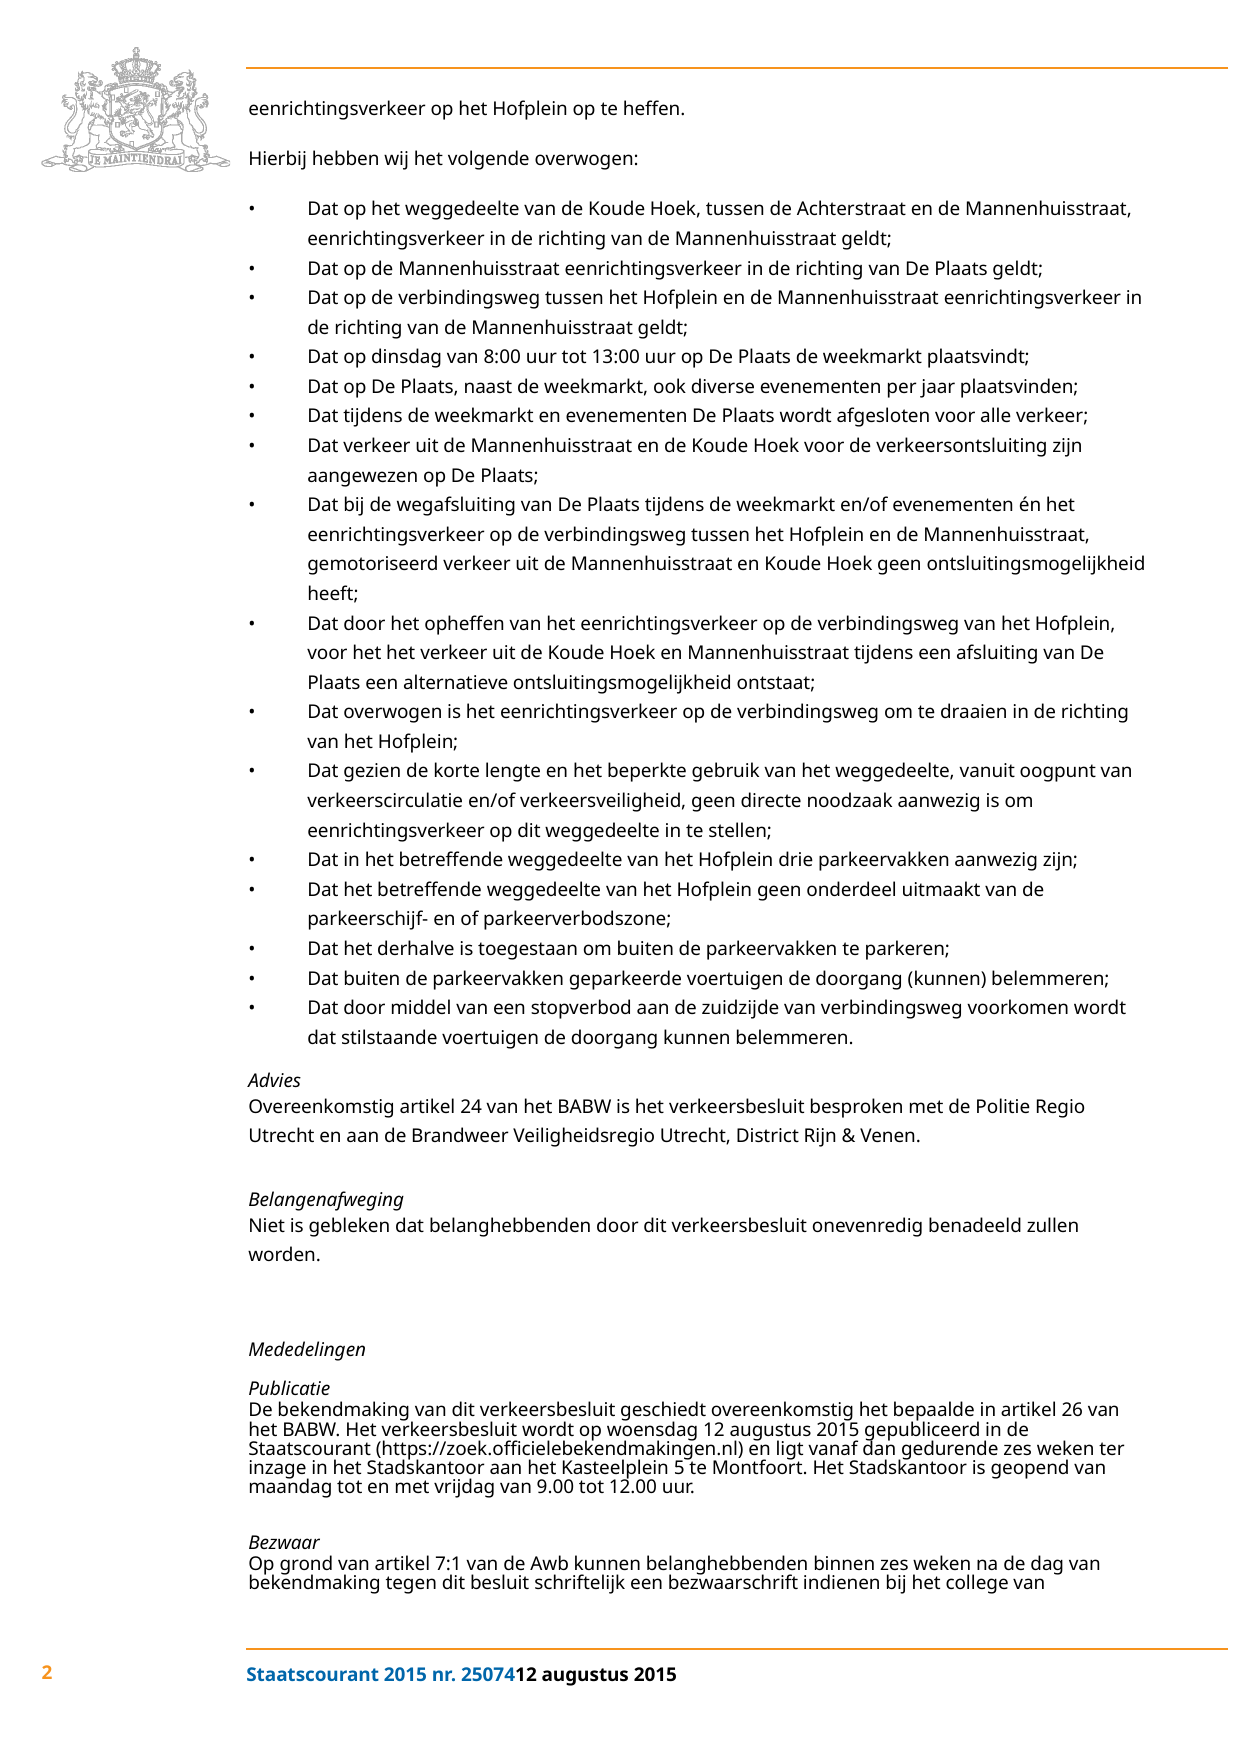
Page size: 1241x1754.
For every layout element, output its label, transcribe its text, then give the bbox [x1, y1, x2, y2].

list Dat het betreffende weggedeelte van het Hofplein geen onderdeel uitmaakt van de parkeerschijf- en of parkeerverbodszone; [248, 876, 1152, 931]
text Bezwaar [248, 1529, 1152, 1554]
list Dat in het betreffende weggedeelte van het Hofplein drie parkeervakken aanwezig zijn; [248, 846, 1152, 872]
text Niet is gebleken dat belanghebbenden door dit verkeersbesluit onevenredig benadeeld zullen worden. [248, 1212, 1152, 1267]
list Dat door middel van een stopverbod aan de zuidzijde van verbindingsweg voorkomen wordt dat stilstaande voertuigen de doorgang kunnen belemmeren. [248, 994, 1152, 1050]
picture [41, 47, 231, 172]
list Dat op dinsdag van 8:00 uur tot 13:00 uur op De Plaats de weekmarkt plaatsvindt; [248, 343, 1152, 369]
text Publicatie [248, 1376, 1152, 1401]
list Dat bij de wegafsluiting van De Plaats tijdens de weekmarkt en/of evenementen én het eenrichtingsverkeer op de verbindingsweg tussen het Hofplein en de Mannenhuisstraat, gemotoriseerd verkeer uit de Mannenhuisstraat en Koude Hoek geen ontsluitingsmogelijkheid heeft; [248, 491, 1152, 606]
list Dat op De Plaats, naast de weekmarkt, ook diverse evenementen per jaar plaatsvinden; [248, 373, 1152, 399]
list Dat door het opheffen van het eenrichtingsverkeer op de verbindingsweg van het Hofplein, voor het het verkeer uit de Koude Hoek en Mannenhuisstraat tijdens een afsluiting van De Plaats een alternatieve ontsluitingsmogelijkheid ontstaat; [248, 610, 1152, 695]
text Overeenkomstig artikel 24 van het BABW is het verkeersbesluit besproken met de Politie Regio Utrecht en aan de Brandweer Veiligheidsregio Utrecht, District Rijn & Venen. [248, 1093, 1152, 1148]
list Dat buiten de parkeervakken geparkeerde voertuigen de doorgang (kunnen) belemmeren; [248, 965, 1152, 991]
list Dat op het weggedeelte van de Koude Hoek, tussen de Achterstraat en de Mannenhuisstraat, eenrichtingsverkeer in de richting van de Mannenhuisstraat geldt; [248, 196, 1152, 251]
text eenrichtingsverkeer op het Hofplein op te heffen. [248, 95, 1152, 121]
text Mededelingen [248, 1336, 1152, 1362]
text De bekendmaking van dit verkeersbesluit geschiedt overeenkomstig het bepaalde in artikel 26 van het BABW. Het verkeersbesluit wordt op woensdag 12 augustus 2015 gepubliceerd in de Staatscourant (https://zoek.officielebekendmakingen.nl) en ligt vanaf dan gedurende zes weken ter inzage in het Stadskantoor aan het Kasteelplein 5 te Montfoort. Het Stadskantoor is geopend van maandag tot en met vrijdag van 9.00 tot 12.00 uur. [248, 1401, 1152, 1498]
text Hierbij hebben wij het volgende overwogen: [248, 145, 1152, 171]
list Dat op de verbindingsweg tussen het Hofplein en de Mannenhuisstraat eenrichtingsverkeer in de richting van de Mannenhuisstraat geldt; [248, 284, 1152, 340]
list Dat gezien de korte lengte en het beperkte gebruik van het weggedeelte, vanuit oogpunt van verkeerscirculatie en/of verkeersveiligheid, geen directe noodzaak aanwezig is om eenrichtingsverkeer op dit weggedeelte in te stellen; [248, 758, 1152, 843]
list Dat op de Mannenhuisstraat eenrichtingsverkeer in de richting van De Plaats geldt; [248, 255, 1152, 281]
text Op grond van artikel 7:1 van de Awb kunnen belanghebbenden binnen zes weken na de dag van bekendmaking tegen dit besluit schriftelijk een bezwaarschrift indienen bij het college van [248, 1554, 1152, 1593]
text Belangenafweging [248, 1186, 1152, 1212]
list Dat overwogen is het eenrichtingsverkeer op de verbindingsweg om te draaien in de richting van het Hofplein; [248, 698, 1152, 754]
list Dat het derhalve is toegestaan om buiten de parkeervakken te parkeren; [248, 935, 1152, 961]
text Advies [248, 1067, 1152, 1093]
list Dat verkeer uit de Mannenhuisstraat en de Koude Hoek voor de verkeersontsluiting zijn aangewezen op De Plaats; [248, 432, 1152, 488]
list Dat tijdens de weekmarkt en evenementen De Plaats wordt afgesloten voor alle verkeer; [248, 403, 1152, 428]
